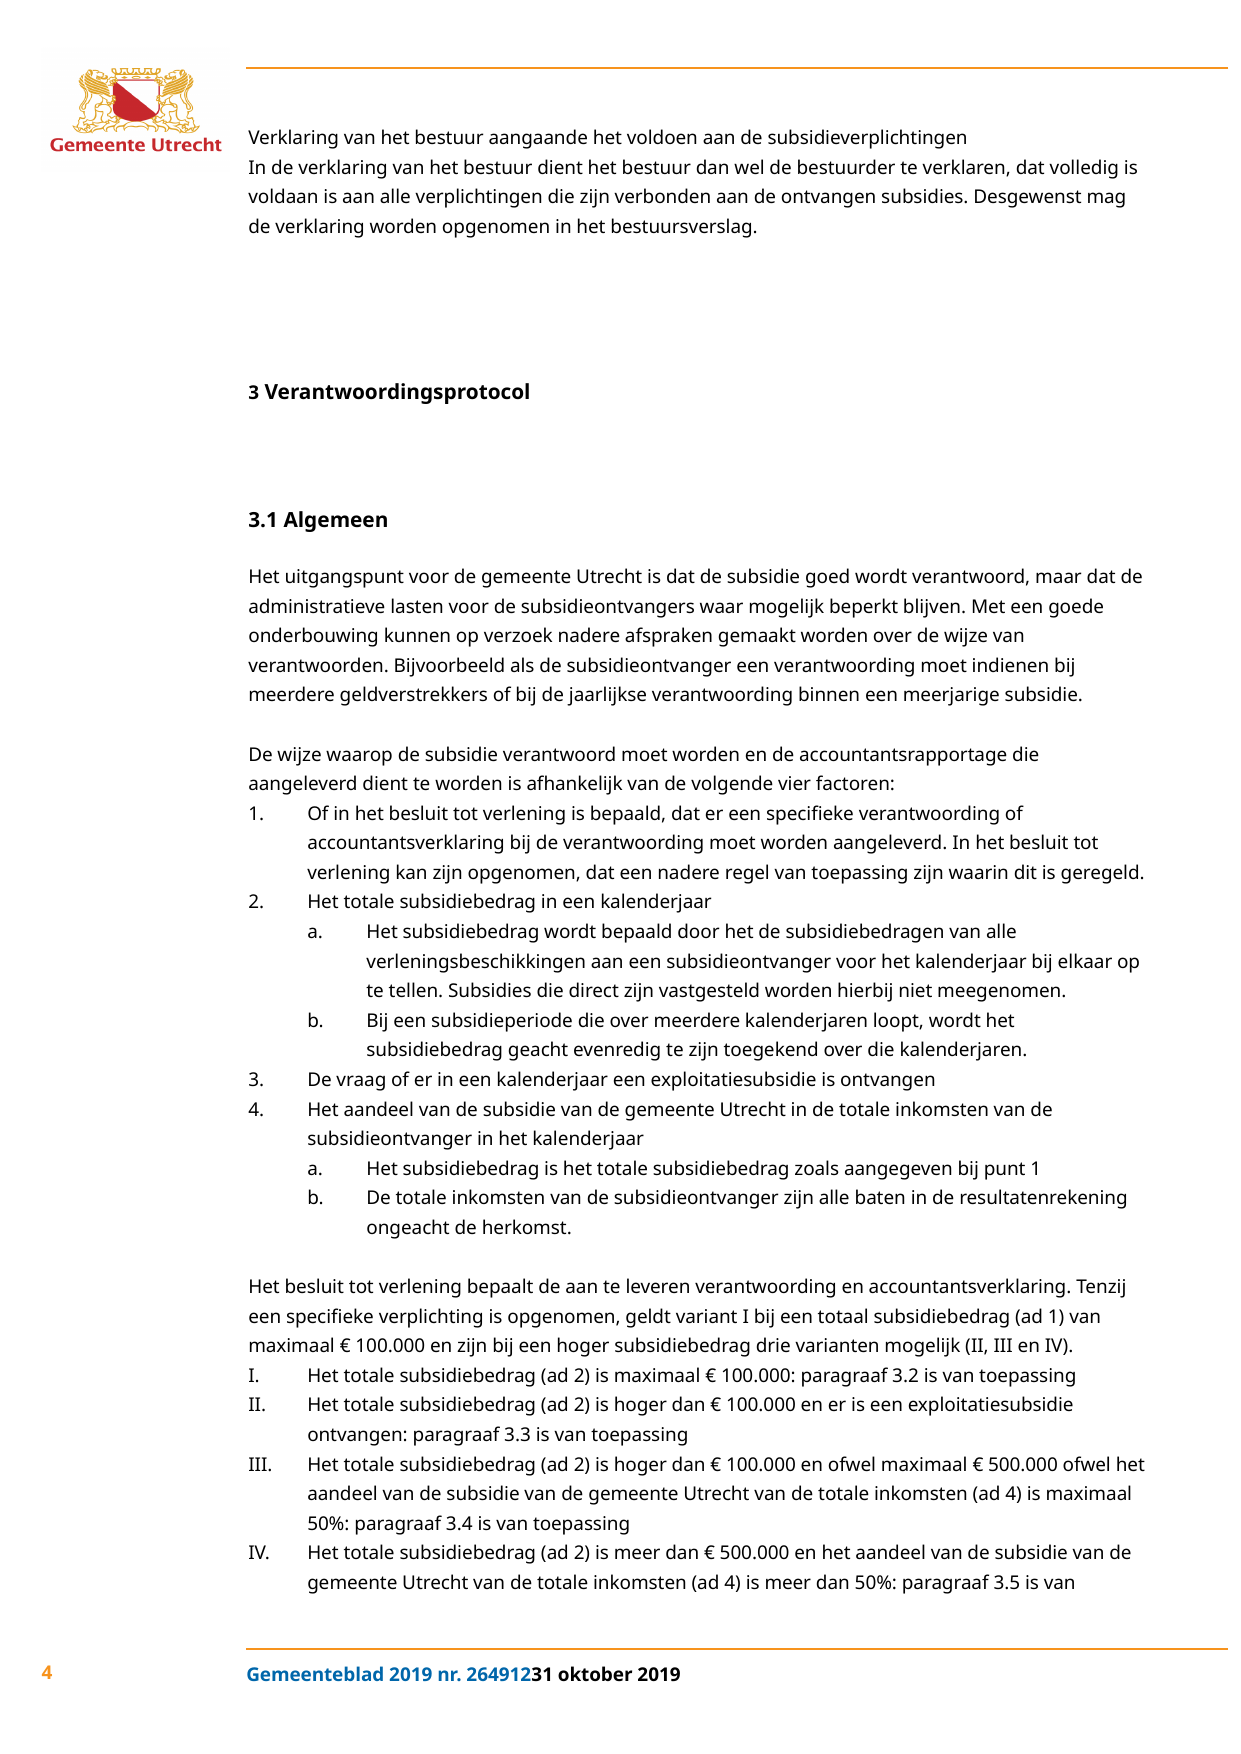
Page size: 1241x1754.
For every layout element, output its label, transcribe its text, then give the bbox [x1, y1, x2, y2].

text 3 Verantwoordingsprotocol [248, 377, 1152, 406]
list Het totale subsidiebedrag in een kalenderjaar [248, 889, 1152, 914]
list Het totale subsidiebedrag (ad 2) is meer dan € 500.000 en het aandeel van de subsidie van de gemeente Utrecht van de totale inkomsten (ad 4) is meer dan 50%: paragraaf 3.5 is van [248, 1539, 1152, 1595]
list Bij een subsidieperiode die over meerdere kalenderjaren loopt, wordt het subsidiebedrag geacht evenredig te zijn toegekend over die kalenderjaren. [307, 1007, 1152, 1062]
list Het totale subsidiebedrag (ad 2) is maximaal € 100.000: paragraaf 3.2 is van toepassing [248, 1362, 1152, 1388]
list Het totale subsidiebedrag (ad 2) is hoger dan € 100.000 en er is een exploitatiesubsidie ontvangen: paragraaf 3.3 is van toepassing [248, 1392, 1152, 1447]
list De vraag of er in een kalenderjaar een exploitatiesubsidie is ontvangen [248, 1066, 1152, 1092]
list Het totale subsidiebedrag (ad 2) is hoger dan € 100.000 en ofwel maximaal € 500.000 ofwel het aandeel van de subsidie van de gemeente Utrecht van de totale inkomsten (ad 4) is maximaal 50%: paragraaf 3.4 is van toepassing [248, 1451, 1152, 1536]
list De totale inkomsten van de subsidieontvanger zijn alle baten in de resultatenrekening ongeacht de herkomst. [307, 1184, 1152, 1240]
text Het besluit tot verlening bepaalt de aan te leveren verantwoording en accountantsverklaring. Tenzij een specifieke verplichting is opgenomen, geldt variant I bij een totaal subsidiebedrag (ad 1) van maximaal € 100.000 en zijn bij een hoger subsidiebedrag drie varianten mogelijk (II, III en IV). [248, 1273, 1152, 1358]
text In de verklaring van het bestuur dient het bestuur dan wel de bestuurder te verklaren, dat volledig is voldaan is aan alle verplichtingen die zijn verbonden aan de ontvangen subsidies. Desgewenst mag de verklaring worden opgenomen in het bestuursverslag. [248, 154, 1152, 239]
list Of in het besluit tot verlening is bepaald, dat er een specifieke verantwoording of accountantsverklaring bij de verantwoording moet worden aangeleverd. In het besluit tot verlening kan zijn opgenomen, dat een nadere regel van toepassing zijn waarin dit is geregeld. [248, 800, 1152, 885]
text De wijze waarop de subsidie verantwoord moet worden en de accountantsrapportage die aangeleverd dient te worden is afhankelijk van de volgende vier factoren: [248, 741, 1152, 796]
text Het uitgangspunt voor de gemeente Utrecht is dat de subsidie goed wordt verantwoord, maar dat de administratieve lasten voor de subsidieontvangers waar mogelijk beperkt blijven. Met een goede onderbouwing kunnen op verzoek nadere afspraken gemaakt worden over de wijze van verantwoorden. Bijvoorbeeld als de subsidieontvanger een verantwoording moet indienen bij meerdere geldverstrekkers of bij de jaarlijkse verantwoording binnen een meerjarige subsidie. [248, 563, 1152, 707]
list Het subsidiebedrag wordt bepaald door het de subsidiebedragen van alle verleningsbeschikkingen aan een subsidieontvanger voor het kalenderjaar bij elkaar op te tellen. Subsidies die direct zijn vastgesteld worden hierbij niet meegenomen. [307, 918, 1152, 1003]
text 3.1 Algemeen [248, 505, 1152, 534]
list Het aandeel van de subsidie van de gemeente Utrecht in de totale inkomsten van de subsidieontvanger in het kalenderjaar [248, 1096, 1152, 1151]
list Het subsidiebedrag is het totale subsidiebedrag zoals aangegeven bij punt 1 [307, 1155, 1152, 1181]
text Verklaring van het bestuur aangaande het voldoen aan de subsidieverplichtingen [248, 124, 1152, 150]
picture [41, 47, 231, 172]
